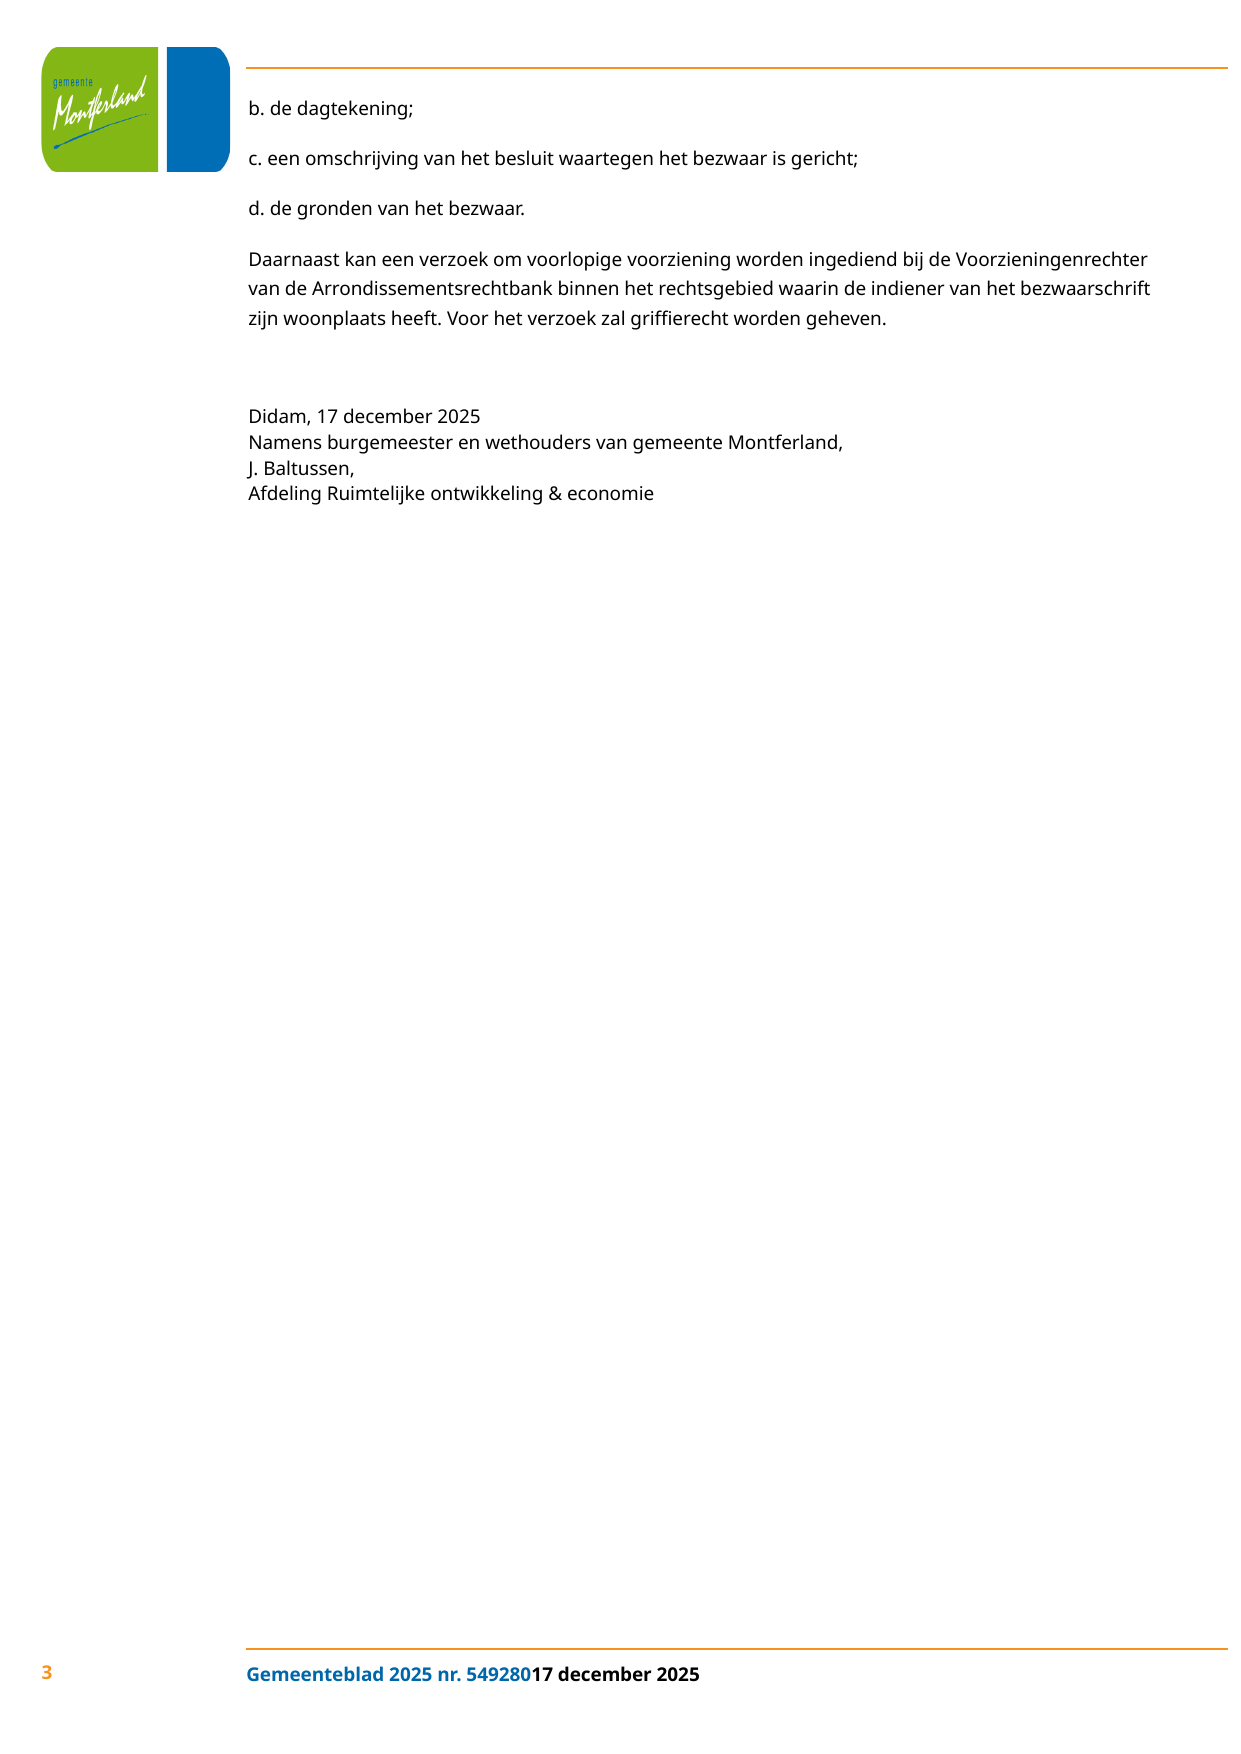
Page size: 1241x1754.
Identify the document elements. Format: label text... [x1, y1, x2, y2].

text Didam, 17 december 2025 [248, 403, 1152, 429]
text Namens burgemeester en wethouders van gemeente Montferland, [248, 429, 1152, 455]
text c. een omschrijving van het besluit waartegen het bezwaar is gericht; [248, 145, 1152, 171]
text Daarnaast kan een verzoek om voorlopige voorziening worden ingediend bij de Voorzieningenrechter van de Arrondissementsrechtbank binnen het rechtsgebied waarin de indiener van het bezwaarschrift zijn woonplaats heeft. Voor het verzoek zal griffierecht worden geheven. [248, 246, 1152, 331]
picture [41, 47, 231, 172]
text J. Baltussen, [248, 455, 1152, 481]
text d. de gronden van het bezwaar. [248, 196, 1152, 221]
text Afdeling Ruimtelijke ontwikkeling & economie [248, 481, 1152, 506]
text b. de dagtekening; [248, 95, 1152, 121]
